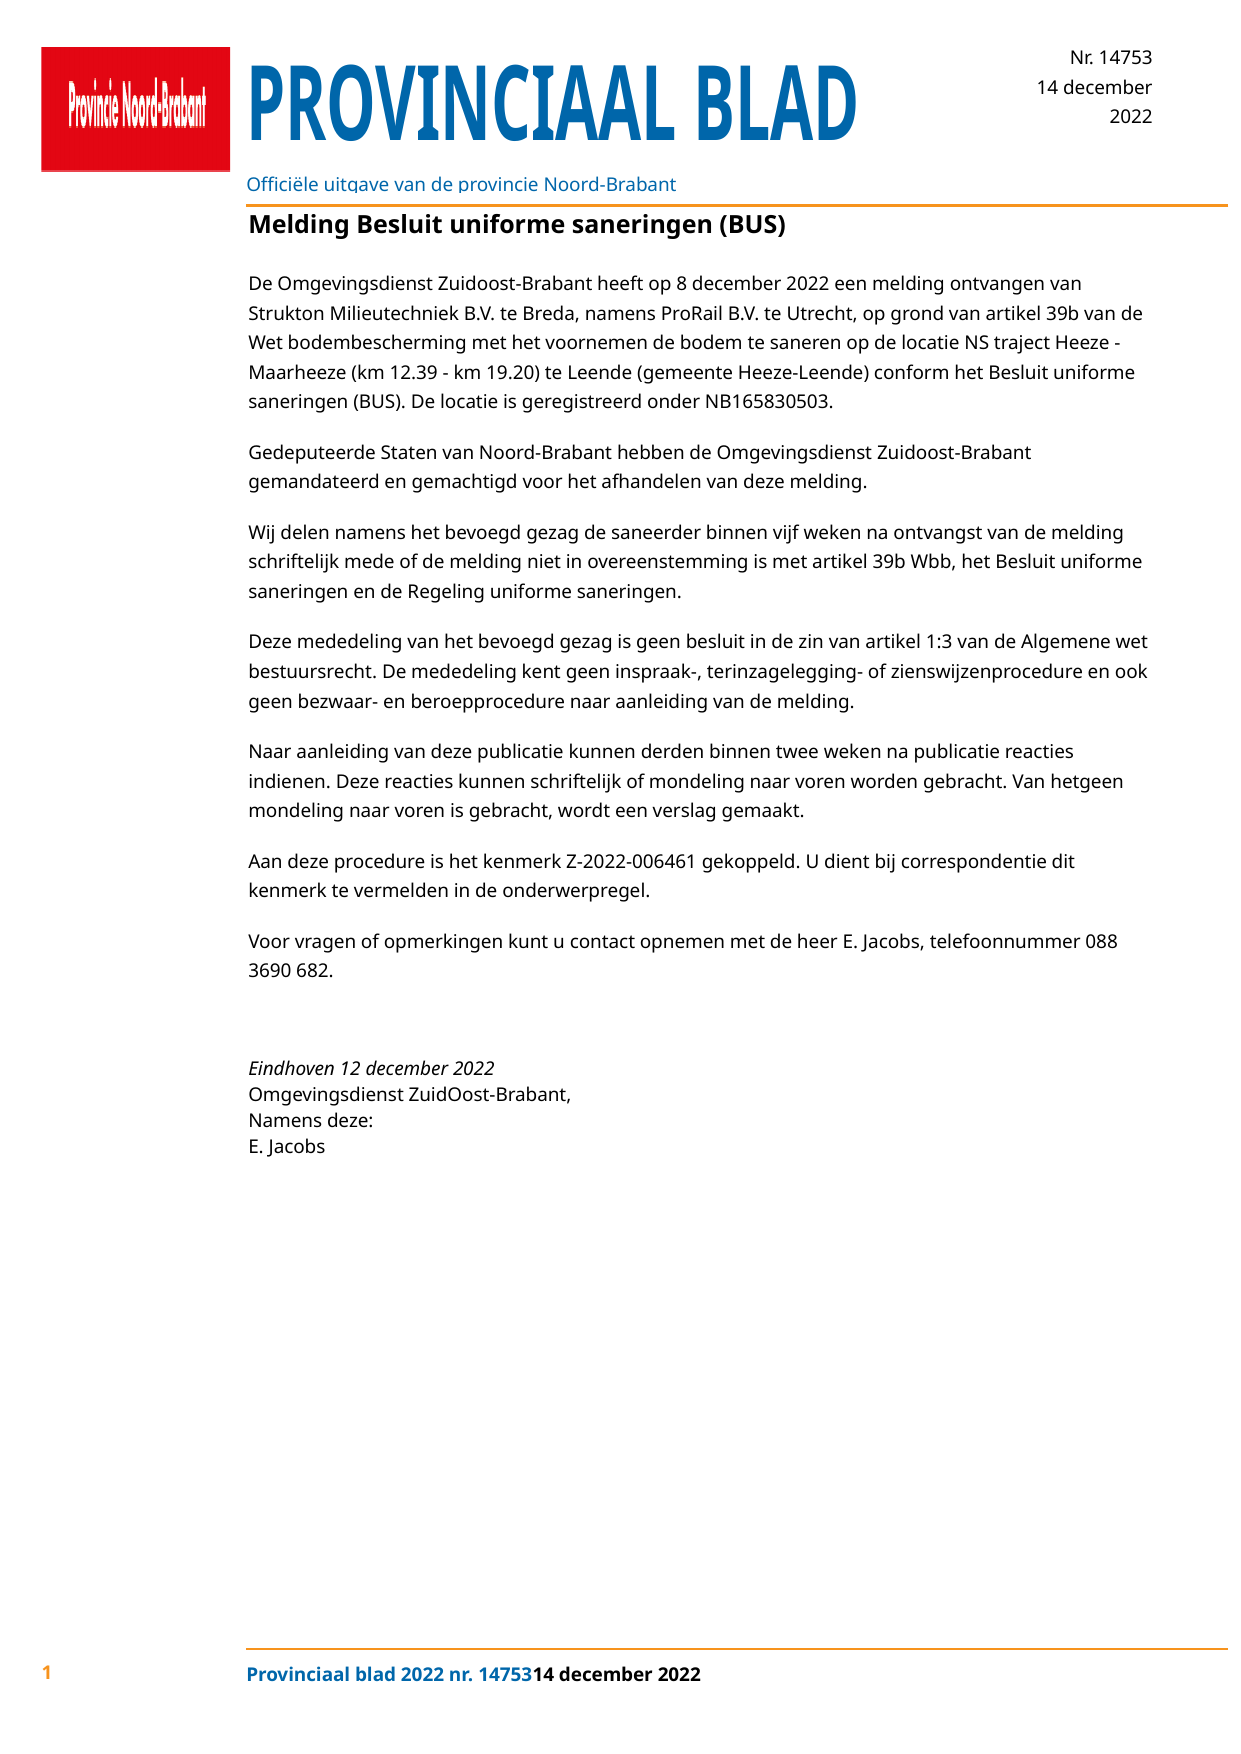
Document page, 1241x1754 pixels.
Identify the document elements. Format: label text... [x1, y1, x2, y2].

text Melding Besluit uniforme saneringen (BUS) [248, 207, 1152, 241]
text Aan deze procedure is het kenmerk Z-2022-006461 gekoppeld. U dient bij correspondentie dit kenmerk te vermelden in de onderwerpregel. [248, 848, 1152, 903]
text Omgevingsdienst ZuidOost-Brabant, [248, 1081, 1152, 1107]
text Deze mededeling van het bevoegd gezag is geen besluit in de zin van artikel 1:3 van de Algemene wet bestuursrecht. De mededeling kent geen inspraak-, terinzagelegging- of zienswijzenprocedure en ook geen bezwaar- en beroepprocedure naar aanleiding van de melding. [248, 629, 1152, 713]
text Eindhoven 12 december 2022 [248, 1056, 1152, 1081]
text Voor vragen of opmerkingen kunt u contact opnemen met de heer E. Jacobs, telefoonnummer 088 3690 682. [248, 928, 1152, 983]
text Wij delen namens het bevoegd gezag de saneerder binnen vijf weken na ontvangst van de melding schriftelijk mede of de melding niet in overeenstemming is met artikel 39b Wbb, het Besluit uniforme saneringen en de Regeling uniforme saneringen. [248, 519, 1152, 604]
text Gedeputeerde Staten van Noord-Brabant hebben de Omgevingsdienst Zuidoost-Brabant gemandateerd en gemachtigd voor het afhandelen van deze melding. [248, 439, 1152, 494]
text De Omgevingsdienst Zuidoost-Brabant heeft op 8 december 2022 een melding ontvangen van Strukton Milieutechniek B.V. te Breda, namens ProRail B.V. te Utrecht, op grond van artikel 39b van de Wet bodembescherming met het voornemen de bodem te saneren op de locatie NS traject Heeze - Maarheeze (km 12.39 - km 19.20) te Leende (gemeente Heeze-Leende) conform het Besluit uniforme saneringen (BUS). De locatie is geregistreerd onder NB165830503. [248, 270, 1152, 414]
text E. Jacobs [248, 1133, 1152, 1158]
text Naar aanleiding van deze publicatie kunnen derden binnen twee weken na publicatie reacties indienen. Deze reacties kunnen schriftelijk of mondeling naar voren worden gebracht. Van hetgeen mondeling naar voren is gebracht, wordt een verslag gemaakt. [248, 738, 1152, 823]
picture [41, 47, 231, 172]
text Namens deze: [248, 1107, 1152, 1133]
